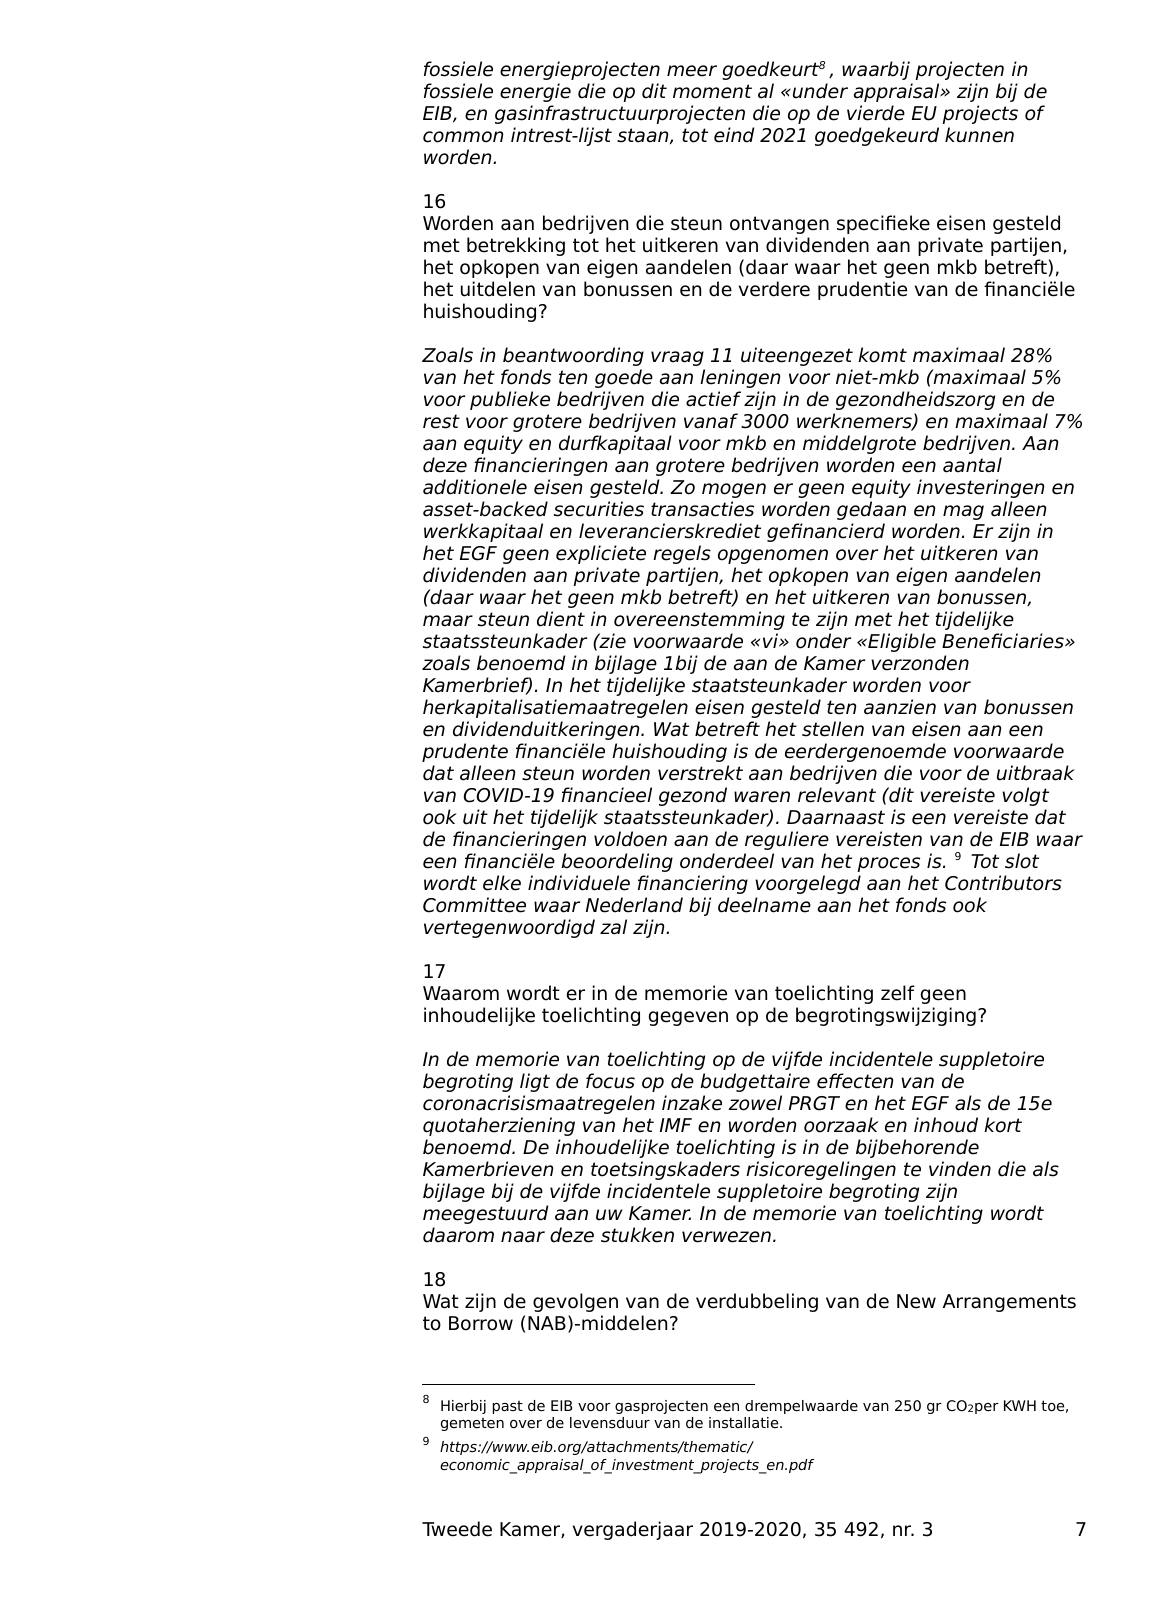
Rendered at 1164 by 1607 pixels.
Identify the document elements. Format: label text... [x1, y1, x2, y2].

text In de memorie van toelichting op de vijfde incidentele suppletoire begroting ligt de focus op de budgettaire effecten van de coronacrisismaatregelen inzake zowel PRGT en het EGF als de 15e quotaherziening van het IMF en worden oorzaak en inhoud kort benoemd. De inhoudelijke toelichting is in de bijbehorende Kamerbrieven en toetsingskaders risicoregelingen te vinden die als bijlage bij de vijfde incidentele suppletoire begroting zijn meegestuurd aan uw Kamer. In de memorie van toelichting wordt daarom naar deze stukken verwezen. [422, 1049, 1087, 1247]
text https://www.eib.org/attachments/thematic/economic_appraisal_of_investment_projects_en.pdf [422, 1435, 1087, 1474]
text 16 [422, 191, 1087, 213]
text 17 [422, 961, 1087, 983]
text Hierbij past de EIB voor gasprojecten een drempelwaarde van 250 gr CO2per KWH toe, gemeten over de levensduur van de installatie. [422, 1393, 1087, 1432]
text Worden aan bedrijven die steun ontvangen specifieke eisen gesteld met betrekking tot het uitkeren van dividenden aan private partijen, het opkopen van eigen aandelen (daar waar het geen mkb betreft), het uitdelen van bonussen en de verdere prudentie van de financiële huishouding? [422, 213, 1087, 323]
text Zoals in beantwoording vraag 11 uiteengezet komt maximaal 28% van het fonds ten goede aan leningen voor niet-mkb (maximaal 5% voor publieke bedrijven die actief zijn in de gezondheidszorg en de rest voor grotere bedrijven vanaf 3000 werknemers) en maximaal 7% aan equity en durfkapitaal voor mkb en middelgrote bedrijven. Aan deze financieringen aan grotere bedrijven worden een aantal additionele eisen gesteld. Zo mogen er geen equity investeringen en asset-backed securities transacties worden gedaan en mag alleen werkkapitaal en leverancierskrediet gefinancierd worden. Er zijn in het EGF geen expliciete regels opgenomen over het uitkeren van dividenden aan private partijen, het opkopen van eigen aandelen (daar waar het geen mkb betreft) en het uitkeren van bonussen, maar steun dient in overeenstemming te zijn met het tijdelijke staatssteunkader (zie voorwaarde «vi» onder «Eligible Beneficiaries» zoals benoemd in bijlage 1bij de aan de Kamer verzonden Kamerbrief). In het tijdelijke staatsteunkader worden voor herkapitalisatiemaatregelen eisen gesteld ten aanzien van bonussen en dividenduitkeringen. Wat betreft het stellen van eisen aan een prudente financiële huishouding is de eerdergenoemde voorwaarde dat alleen steun worden verstrekt aan bedrijven die voor de uitbraak van COVID-19 financieel gezond waren relevant (dit vereiste volgt ook uit het tijdelijk staatssteunkader). Daarnaast is een vereiste dat de financieringen voldoen aan de reguliere vereisten van de EIB waar een financiële beoordeling onderdeel van het proces is. Tot slot wordt elke individuele financiering voorgelegd aan het Contributors Committee waar Nederland bij deelname aan het fonds ook vertegenwoordigd zal zijn. [422, 345, 1087, 939]
text fossiele energieprojecten meer goedkeurt, waarbij projecten in fossiele energie die op dit moment al «under appraisal» zijn bij de EIB, en gasinfrastructuurprojecten die op de vierde EU projects of common intrest-lijst staan, tot eind 2021 goedgekeurd kunnen worden. [422, 59, 1087, 169]
text Wat zijn de gevolgen van de verdubbeling van de New Arrangements to Borrow (NAB)-middelen? [422, 1291, 1087, 1335]
text Waarom wordt er in de memorie van toelichting zelf geen inhoudelijke toelichting gegeven op de begrotingswijziging? [422, 983, 1087, 1027]
text 18 [422, 1269, 1087, 1291]
